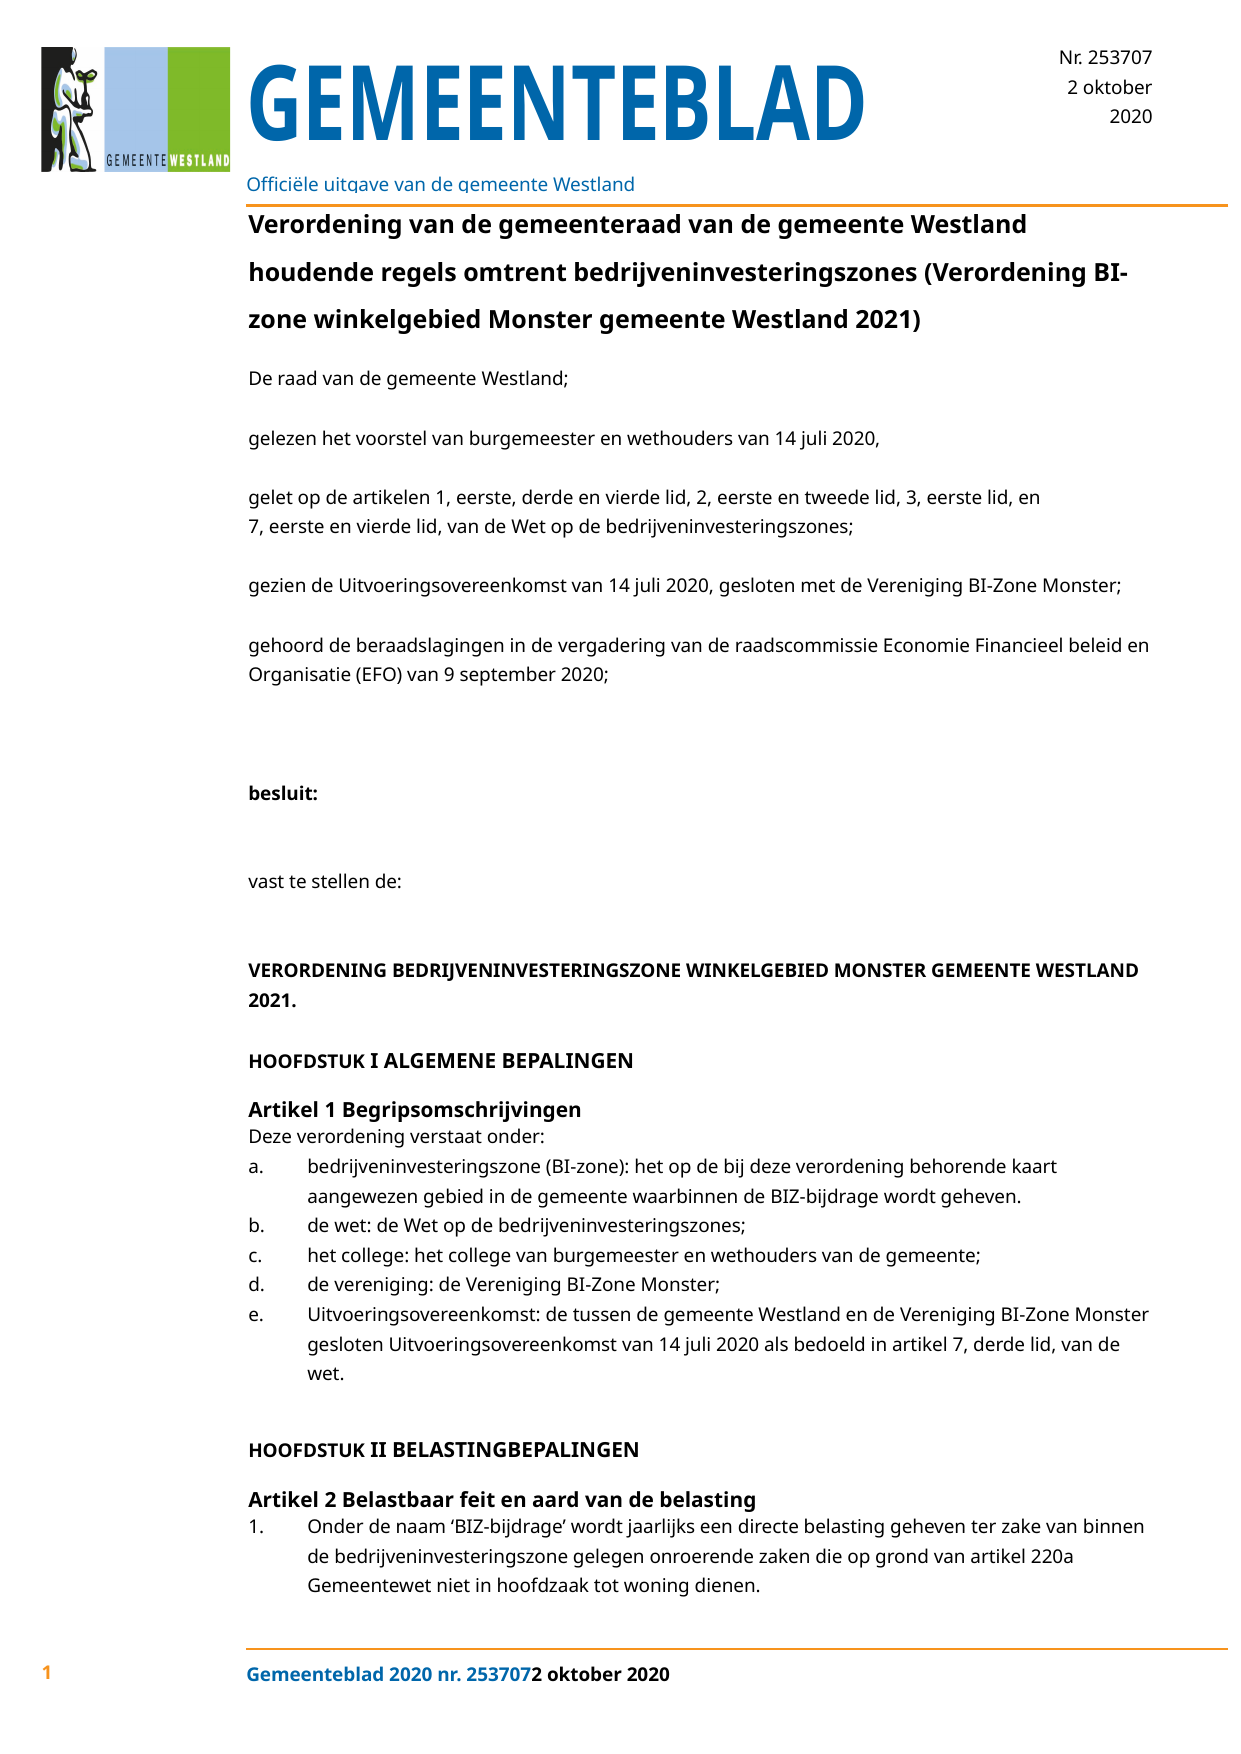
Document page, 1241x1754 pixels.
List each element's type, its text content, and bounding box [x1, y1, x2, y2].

list Onder de naam ‘BIZ-bijdrage’ wordt jaarlijks een directe belasting geheven ter zake van binnen de bedrijveninvesteringszone gelegen onroerende zaken die op grond van artikel 220a Gemeentewet niet in hoofdzaak tot woning dienen. [248, 1513, 1152, 1598]
text vast te stellen de: [248, 868, 1152, 894]
text HOOFDSTUK I ALGEMENE BEPALINGEN [248, 1046, 1152, 1074]
text gehoord de beraadslagingen in de vergadering van de raadscommissie Economie Financieel beleid en Organisatie (EFO) van 9 september 2020; [248, 632, 1152, 687]
text gelezen het voorstel van burgemeester en wethouders van 14 juli 2020, [248, 425, 1152, 450]
picture [41, 47, 231, 172]
list bedrijveninvesteringszone (BI-zone): het op de bij deze verordening behorende kaart aangewezen gebied in de gemeente waarbinnen de BIZ-bijdrage wordt geheven. [248, 1153, 1152, 1208]
text Artikel 1 Begripsomschrijvingen [248, 1095, 1152, 1124]
text De raad van de gemeente Westland; [248, 366, 1152, 391]
text Artikel 2 Belastbaar feit en aard van de belasting [248, 1485, 1152, 1513]
text VERORDENING BEDRIJVENINVESTERINGSZONE WINKELGEBIED MONSTER GEMEENTE WESTLAND 2021. [248, 957, 1152, 1012]
list Uitvoeringsovereenkomst: de tussen de gemeente Westland en de Vereniging BI-Zone Monster gesloten Uitvoeringsovereenkomst van 14 juli 2020 als bedoeld in artikel 7, derde lid, van de wet. [248, 1301, 1152, 1386]
text HOOFDSTUK II BELASTINGBEPALINGEN [248, 1436, 1152, 1464]
text Verordening van de gemeenteraad van de gemeente Westland houdende regels omtrent bedrijveninvesteringszones (Verordening BI-zone winkelgebied Monster gemeente Westland 2021) [248, 207, 1152, 336]
list de vereniging: de Vereniging BI-Zone Monster; [248, 1272, 1152, 1297]
text besluit: [248, 780, 1152, 805]
text 7, eerste en vierde lid, van de Wet op de bedrijveninvesteringszones; [248, 513, 1152, 539]
list de wet: de Wet op de bedrijveninvesteringszones; [248, 1212, 1152, 1238]
text gelet op de artikelen 1, eerste, derde en vierde lid, 2, eerste en tweede lid, 3, eerste lid, en [248, 484, 1152, 509]
text gezien de Uitvoeringsovereenkomst van 14 juli 2020, gesloten met de Vereniging BI-Zone Monster; [248, 573, 1152, 598]
text Deze verordening verstaat onder: [248, 1124, 1152, 1149]
list het college: het college van burgemeester en wethouders van de gemeente; [248, 1242, 1152, 1268]
